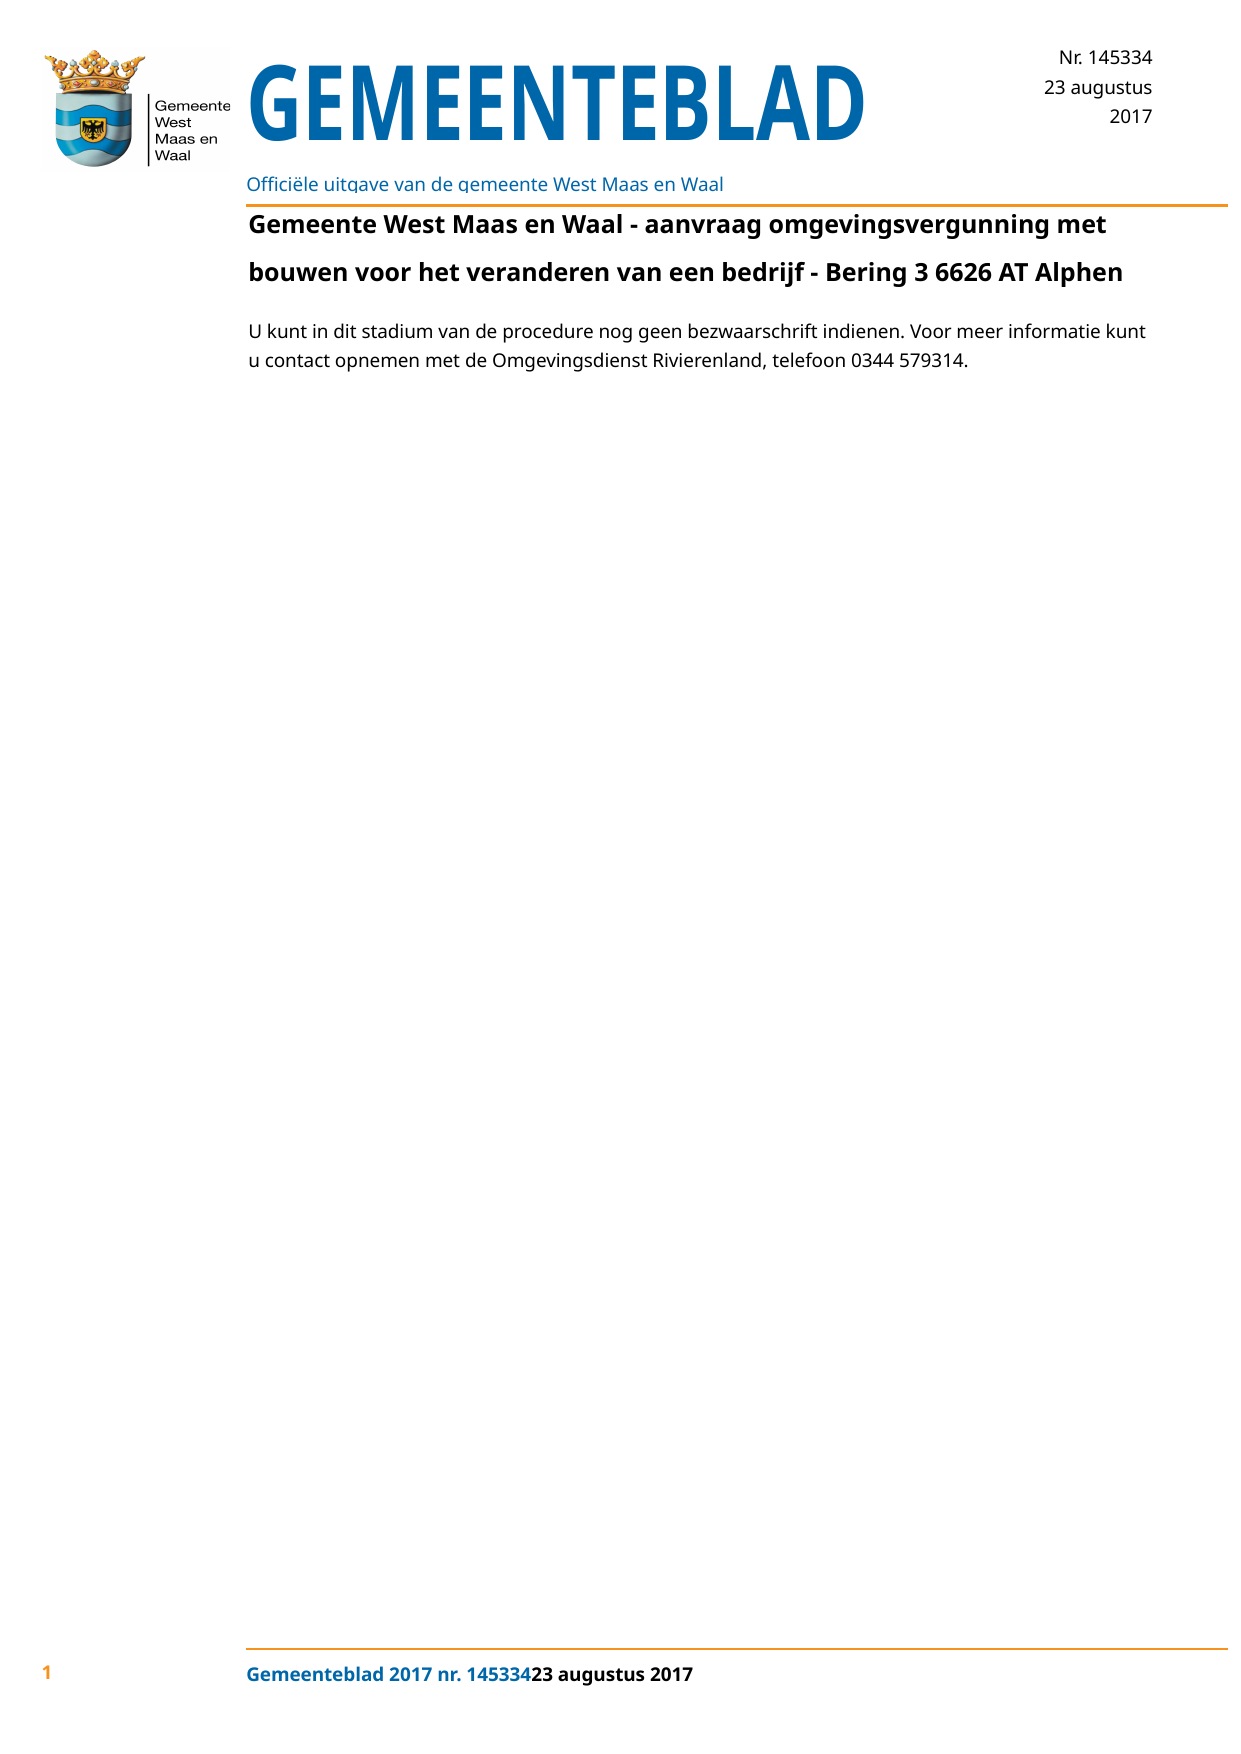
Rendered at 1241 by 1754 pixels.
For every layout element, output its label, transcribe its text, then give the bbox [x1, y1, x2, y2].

picture [41, 47, 231, 172]
text U kunt in dit stadium van de procedure nog geen bezwaarschrift indienen. Voor meer informatie kunt u contact opnemen met de Omgevingsdienst Rivierenland, telefoon 0344 579314. [248, 318, 1152, 373]
text Gemeente West Maas en Waal - aanvraag omgevingsvergunning met bouwen voor het veranderen van een bedrijf - Bering 3 6626 AT Alphen [248, 207, 1152, 288]
